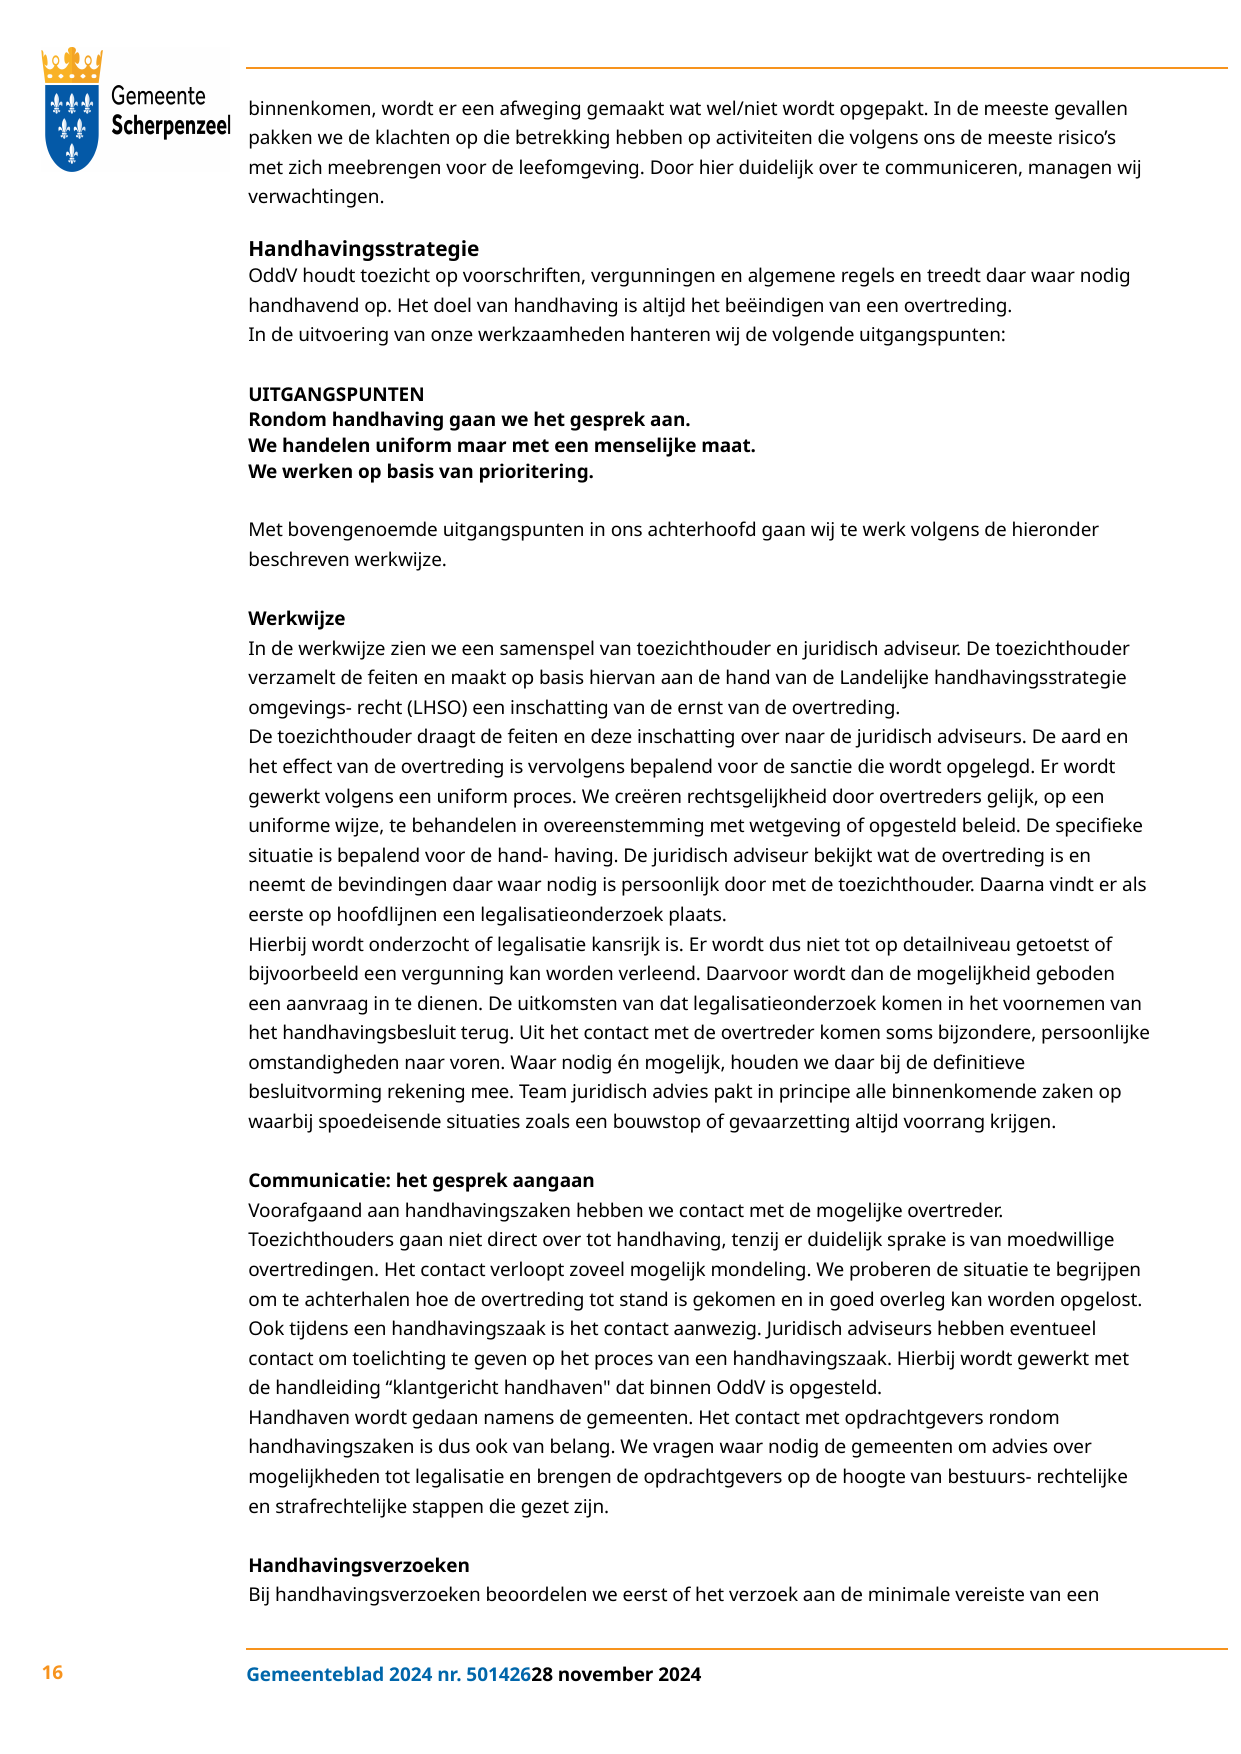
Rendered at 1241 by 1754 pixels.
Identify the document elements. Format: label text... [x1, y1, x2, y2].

table_cell We werken op basis van prioritering. [248, 458, 1152, 484]
text In de uitvoering van onze werkzaamheden hanteren wij de volgende uitgangspunten: [248, 322, 1152, 347]
text Hierbij wordt onderzocht of legalisatie kansrijk is. Er wordt dus niet tot op detailniveau getoetst of bijvoorbeeld een vergunning kan worden verleend. Daarvoor wordt dan de mogelijkheid geboden een aanvraag in te dienen. De uitkomsten van dat legalisatieonderzoek komen in het voornemen van het handhavingsbesluit terug. Uit het contact met de overtreder komen soms bijzondere, persoonlijke omstandigheden naar voren. Waar nodig én mogelijk, houden we daar bij de definitieve besluitvorming rekening mee. Team juridisch advies pakt in principe alle binnenkomende zaken op waarbij spoedeisende situaties zoals een bouwstop of gevaarzetting altijd voorrang krijgen. [248, 931, 1152, 1134]
text Handhavingsverzoeken [248, 1552, 1152, 1578]
text Bij handhavingsverzoeken beoordelen we eerst of het verzoek aan de minimale vereiste van een [248, 1582, 1152, 1607]
text Handhaven wordt gedaan namens de gemeenten. Het contact met opdrachtgevers rondom handhavingszaken is dus ook van belang. We vragen waar nodig de gemeenten om advies over mogelijkheden tot legalisatie en brengen de opdrachtgevers op de hoogte van bestuurs- rechtelijke en strafrechtelijke stappen die gezet zijn. [248, 1404, 1152, 1518]
text OddV houdt toezicht op voorschriften, vergunningen en algemene regels en treedt daar waar nodig handhavend op. Het doel van handhaving is altijd het beëindigen van een overtreding. [248, 262, 1152, 318]
text De toezichthouder draagt de feiten en deze inschatting over naar de juridisch adviseurs. De aard en het effect van de overtreding is vervolgens bepalend voor de sanctie die wordt opgelegd. Er wordt gewerkt volgens een uniform proces. We creëren rechtsgelijkheid door overtreders gelijk, op een uniforme wijze, te behandelen in overeenstemming met wetgeving of opgesteld beleid. De specifieke situatie is bepalend voor de hand- having. De juridisch adviseur bekijkt wat de overtreding is en neemt de bevindingen daar waar nodig is persoonlijk door met de toezichthouder. Daarna vindt er als eerste op hoofdlijnen een legalisatieonderzoek plaats. [248, 724, 1152, 927]
text Voorafgaand aan handhavingszaken hebben we contact met de mogelijke overtreder. Toezichthouders gaan niet direct over tot handhaving, tenzij er duidelijk sprake is van moedwillige overtredingen. Het contact verloopt zoveel mogelijk mondeling. We proberen de situatie te begrijpen om te achterhalen hoe de overtreding tot stand is gekomen en in goed overleg kan worden opgelost. Ook tijdens een handhavingszaak is het contact aanwezig. Juridisch adviseurs hebben eventueel contact om toelichting te geven op het proces van een handhavingszaak. Hierbij wordt gewerkt met de handleiding “klantgericht handhaven" dat binnen OddV is opgesteld. [248, 1197, 1152, 1400]
text binnenkomen, wordt er een afweging gemaakt wat wel/niet wordt opgepakt. In de meeste gevallen pakken we de klachten op die betrekking hebben op activiteiten die volgens ons de meeste risico’s met zich meebrengen voor de leefomgeving. Door hier duidelijk over te communiceren, managen wij verwachtingen. [248, 95, 1152, 209]
picture [41, 47, 231, 172]
text In de werkwijze zien we een samenspel van toezichthouder en juridisch adviseur. De toezichthouder verzamelt de feiten en maakt op basis hiervan aan de hand van de Landelijke handhavingsstrategie omgevings- recht (LHSO) een inschatting van de ernst van de overtreding. [248, 635, 1152, 720]
text Communicatie: het gesprek aangaan [248, 1167, 1152, 1193]
text Werkwijze [248, 605, 1152, 631]
text Handhavingsstrategie [248, 234, 1152, 262]
table_cell We handelen uniform maar met een menselijke maat. [248, 432, 1152, 458]
text Met bovengenoemde uitgangspunten in ons achterhoofd gaan wij te werk volgens de hieronder beschreven werkwijze. [248, 517, 1152, 572]
table_header UITGANGSPUNTEN [248, 381, 1152, 407]
table_cell Rondom handhaving gaan we het gesprek aan. [248, 407, 1152, 432]
